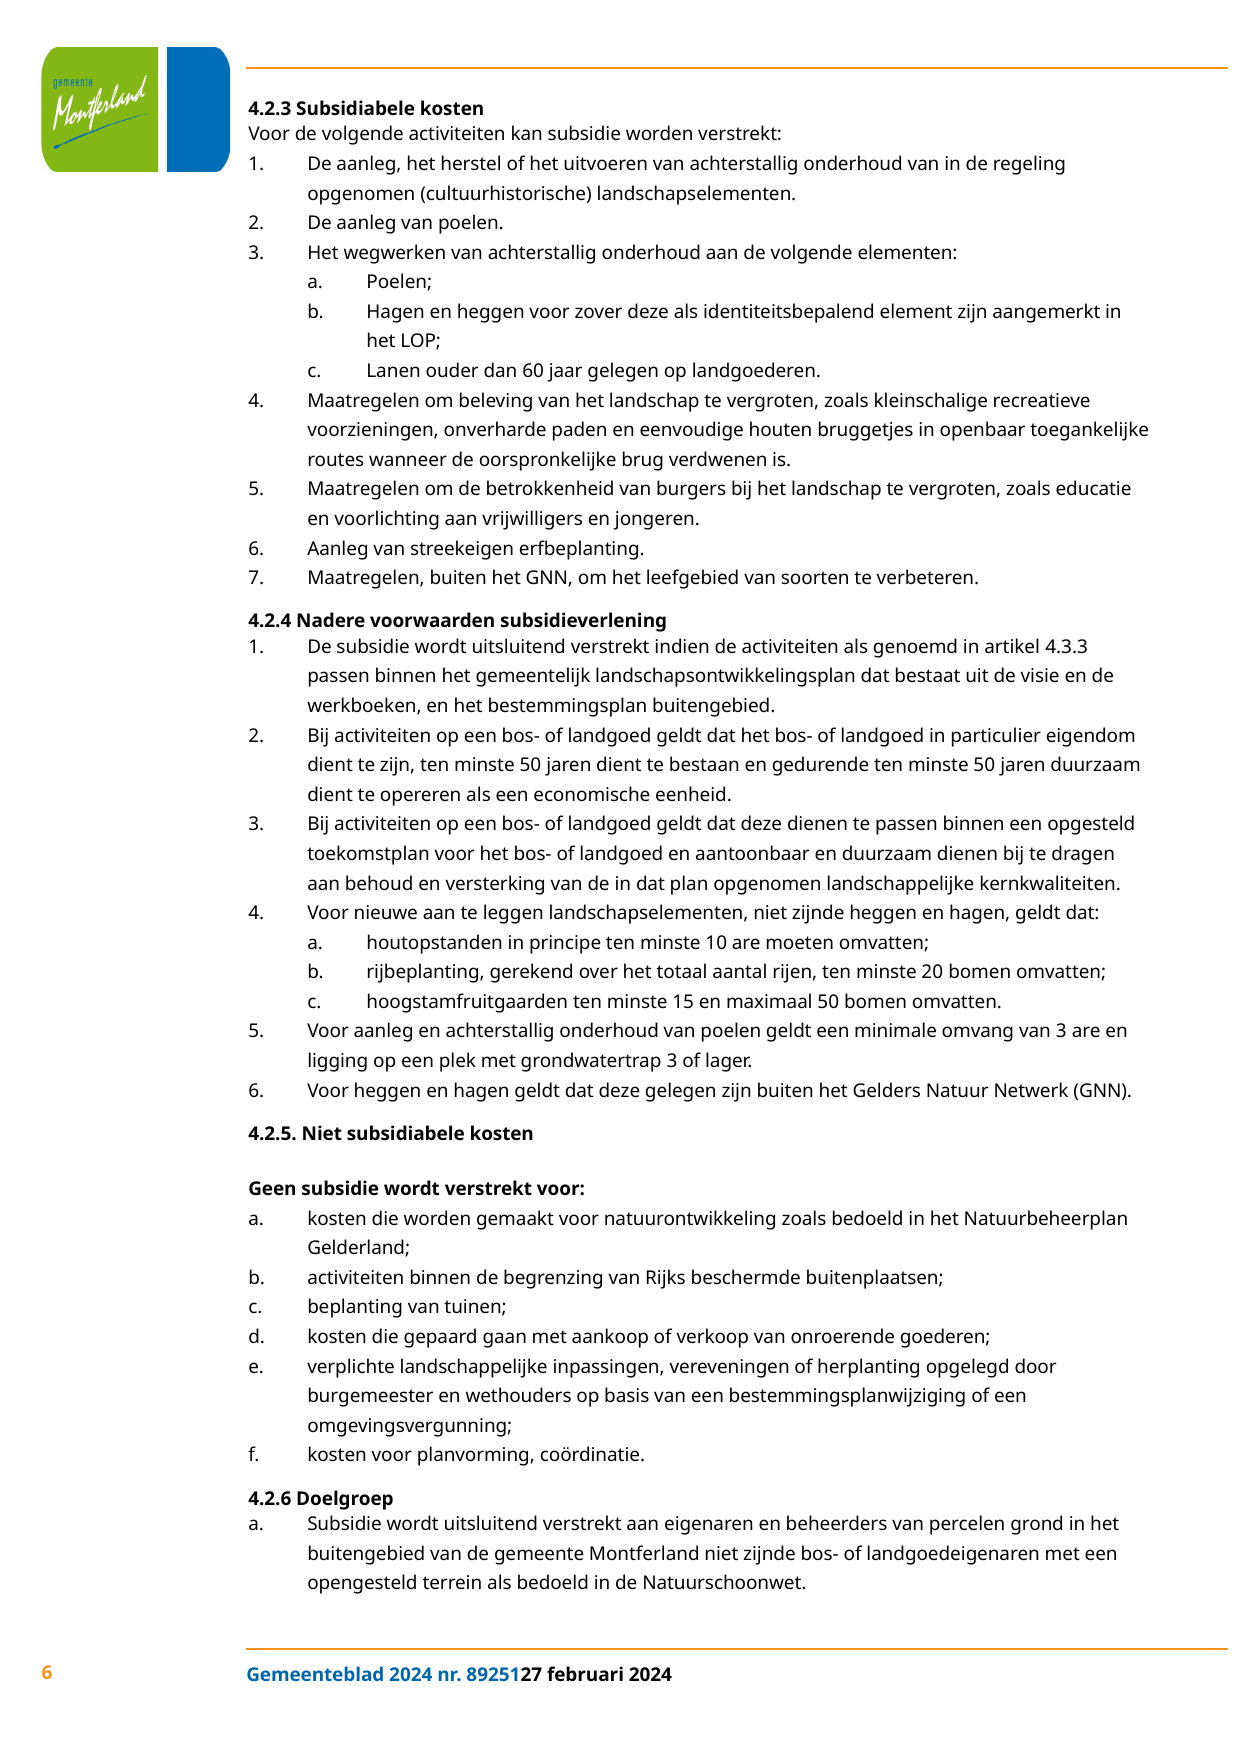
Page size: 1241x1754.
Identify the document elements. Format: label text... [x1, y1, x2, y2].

list kosten die gepaard gaan met aankoop of verkoop van onroerende goederen; [248, 1323, 1152, 1349]
text 4.2.3 Subsidiabele kosten [248, 95, 1152, 121]
text Voor de volgende activiteiten kan subsidie worden verstrekt: [248, 121, 1152, 146]
list kosten voor planvorming, coördinatie. [248, 1442, 1152, 1467]
list Voor aanleg en achterstallig onderhoud van poelen geldt een minimale omvang van 3 are en ligging op een plek met grondwatertrap 3 of lager. [248, 1018, 1152, 1073]
list Lanen ouder dan 60 jaar gelegen op landgoederen. [307, 357, 1152, 383]
list Voor heggen en hagen geldt dat deze gelegen zijn buiten het Gelders Natuur Netwerk (GNN). [248, 1077, 1152, 1103]
list kosten die worden gemaakt voor natuurontwikkeling zoals bedoeld in het Natuurbeheerplan Gelderland; [248, 1205, 1152, 1260]
list Hagen en heggen voor zover deze als identiteitsbepalend element zijn aangemerkt in het LOP; [307, 298, 1152, 353]
text 4.2.5. Niet subsidiabele kosten [248, 1120, 1152, 1146]
list houtopstanden in principe ten minste 10 are moeten omvatten; [307, 929, 1152, 955]
list rijbeplanting, gerekend over het totaal aantal rijen, ten minste 20 bomen omvatten; [307, 958, 1152, 984]
text 4.2.6 Doelgroep [248, 1485, 1152, 1510]
text 4.2.4 Nadere voorwaarden subsidieverlening [248, 607, 1152, 633]
text Geen subsidie wordt verstrekt voor: [248, 1175, 1152, 1201]
list Het wegwerken van achterstallig onderhoud aan de volgende elementen: [248, 239, 1152, 264]
list activiteiten binnen de begrenzing van Rijks beschermde buitenplaatsen; [248, 1264, 1152, 1290]
list Poelen; [307, 268, 1152, 294]
picture [41, 47, 231, 172]
list verplichte landschappelijke inpassingen, vereveningen of herplanting opgelegd door burgemeester en wethouders op basis van een bestemmingsplanwijziging of een omgevingsvergunning; [248, 1353, 1152, 1438]
list Subsidie wordt uitsluitend verstrekt aan eigenaren en beheerders van percelen grond in het buitengebied van de gemeente Montferland niet zijnde bos- of landgoedeigenaren met een opengesteld terrein als bedoeld in de Natuurschoonwet. [248, 1510, 1152, 1595]
list Aanleg van streekeigen erfbeplanting. [248, 535, 1152, 560]
list De subsidie wordt uitsluitend verstrekt indien de activiteiten als genoemd in artikel 4.3.3 passen binnen het gemeentelijk landschapsontwikkelingsplan dat bestaat uit de visie en de werkboeken, en het bestemmingsplan buitengebied. [248, 633, 1152, 718]
list De aanleg van poelen. [248, 209, 1152, 235]
list Maatregelen, buiten het GNN, om het leefgebied van soorten te verbeteren. [248, 564, 1152, 590]
list Bij activiteiten op een bos- of landgoed geldt dat deze dienen te passen binnen een opgesteld toekomstplan voor het bos- of landgoed en aantoonbaar en duurzaam dienen bij te dragen aan behoud en versterking van de in dat plan opgenomen landschappelijke kernkwaliteiten. [248, 811, 1152, 896]
list Maatregelen om de betrokkenheid van burgers bij het landschap te vergroten, zoals educatie en voorlichting aan vrijwilligers en jongeren. [248, 476, 1152, 531]
list De aanleg, het herstel of het uitvoeren van achterstallig onderhoud van in de regeling opgenomen (cultuurhistorische) landschapselementen. [248, 150, 1152, 205]
list Bij activiteiten op een bos- of landgoed geldt dat het bos- of landgoed in particulier eigendom dient te zijn, ten minste 50 jaren dient te bestaan en gedurende ten minste 50 jaren duurzaam dient te opereren als een economische eenheid. [248, 722, 1152, 807]
list Maatregelen om beleving van het landschap te vergroten, zoals kleinschalige recreatieve voorzieningen, onverharde paden en eenvoudige houten bruggetjes in openbaar toegankelijke routes wanneer de oorspronkelijke brug verdwenen is. [248, 387, 1152, 472]
list Voor nieuwe aan te leggen landschapselementen, niet zijnde heggen en hagen, geldt dat: [248, 899, 1152, 925]
list beplanting van tuinen; [248, 1294, 1152, 1319]
list hoogstamfruitgaarden ten minste 15 en maximaal 50 bomen omvatten. [307, 988, 1152, 1014]
